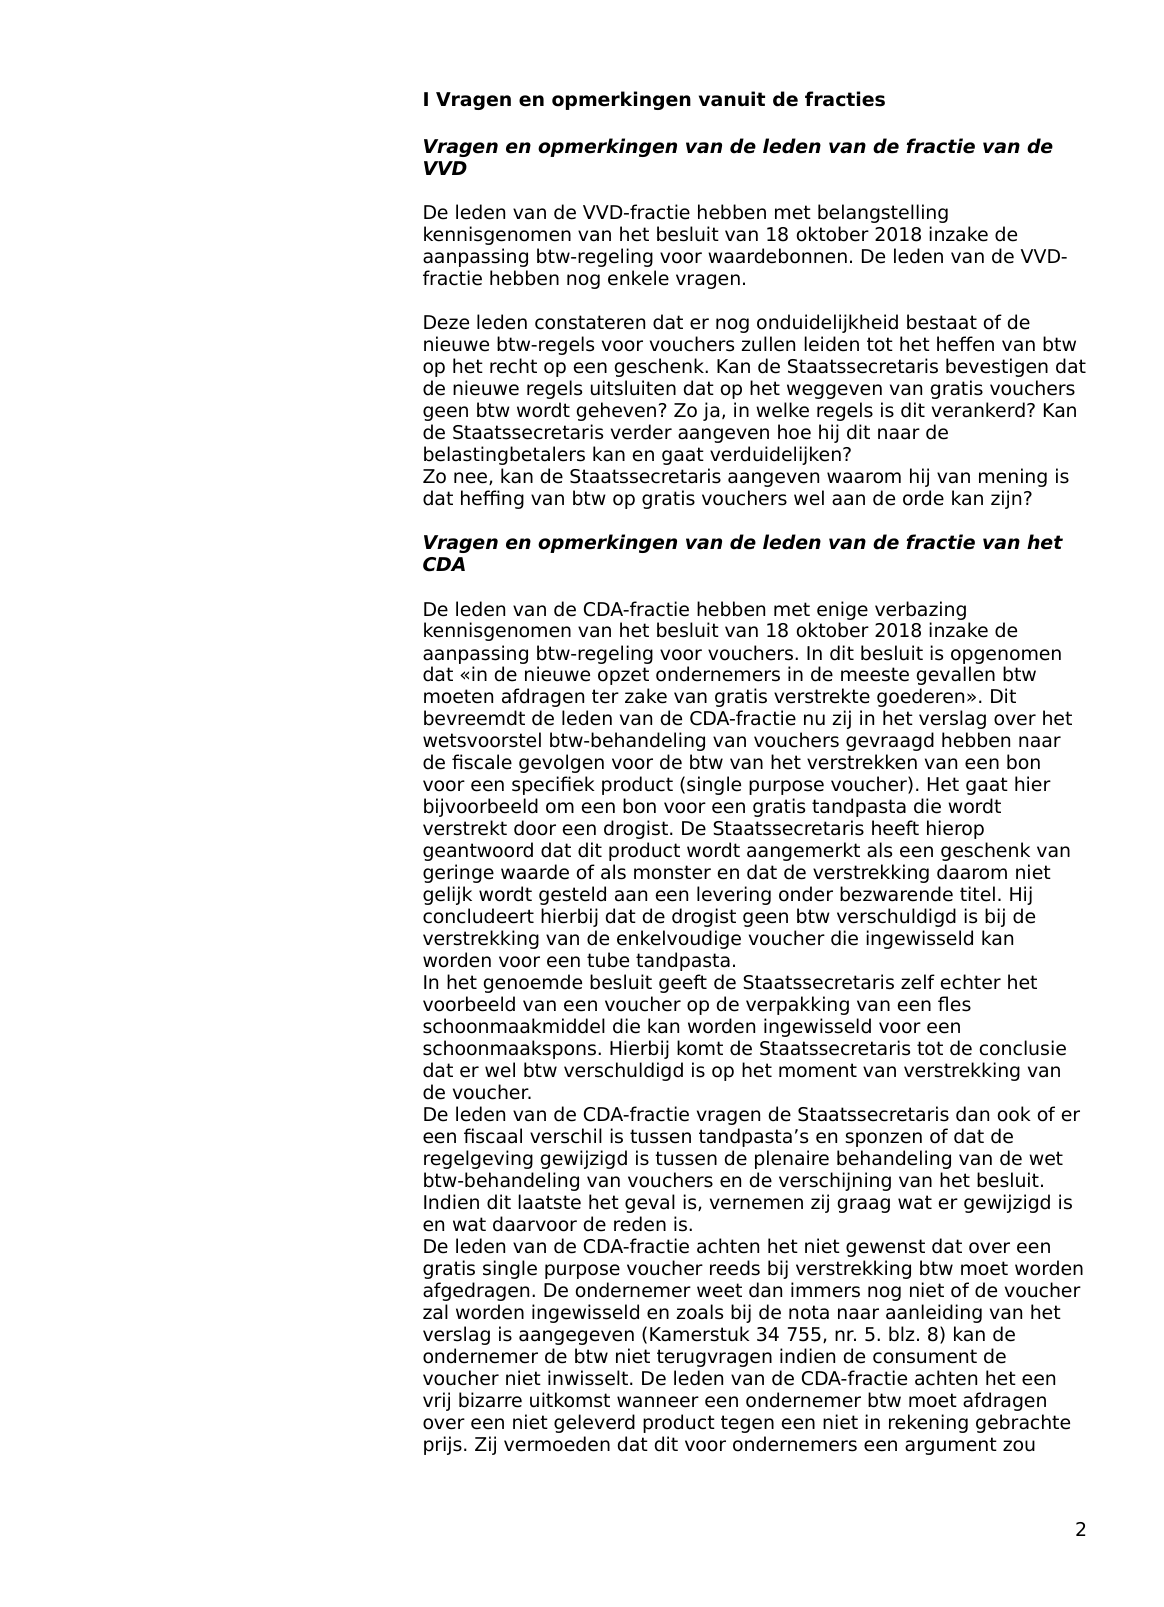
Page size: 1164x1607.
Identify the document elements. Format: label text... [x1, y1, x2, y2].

text Zo nee, kan de Staatssecretaris aangeven waarom hij van mening is dat heffing van btw op gratis vouchers wel aan de orde kan zijn? [422, 466, 1087, 510]
subtitle I Vragen en opmerkingen vanuit de fracties [422, 89, 1087, 111]
text De leden van de CDA-fractie hebben met enige verbazing kennisgenomen van het besluit van 18 oktober 2018 inzake de aanpassing btw-regeling voor vouchers. In dit besluit is opgenomen dat «in de nieuwe opzet ondernemers in de meeste gevallen btw moeten afdragen ter zake van gratis verstrekte goederen». Dit bevreemdt de leden van de CDA-fractie nu zij in het verslag over het wetsvoorstel btw-behandeling van vouchers gevraagd hebben naar de fiscale gevolgen voor de btw van het verstrekken van een bon voor een specifiek product (single purpose voucher). Het gaat hier bijvoorbeeld om een bon voor een gratis tandpasta die wordt verstrekt door een drogist. De Staatssecretaris heeft hierop geantwoord dat dit product wordt aangemerkt als een geschenk van geringe waarde of als monster en dat de verstrekking daarom niet gelijk wordt gesteld aan een levering onder bezwarende titel. Hij concludeert hierbij dat de drogist geen btw verschuldigd is bij de verstrekking van de enkelvoudige voucher die ingewisseld kan worden voor een tube tandpasta. [422, 598, 1087, 972]
text In het genoemde besluit geeft de Staatssecretaris zelf echter het voorbeeld van een voucher op de verpakking van een fles schoonmaakmiddel die kan worden ingewisseld voor een schoonmaakspons. Hierbij komt de Staatssecretaris tot de conclusie dat er wel btw verschuldigd is op het moment van verstrekking van de voucher. [422, 972, 1087, 1104]
text Deze leden constateren dat er nog onduidelijkheid bestaat of de nieuwe btw-regels voor vouchers zullen leiden tot het heffen van btw op het recht op een geschenk. Kan de Staatssecretaris bevestigen dat de nieuwe regels uitsluiten dat op het weggeven van gratis vouchers geen btw wordt geheven? Zo ja, in welke regels is dit verankerd? Kan de Staatssecretaris verder aangeven hoe hij dit naar de belastingbetalers kan en gaat verduidelijken? [422, 312, 1087, 466]
text De leden van de CDA-fractie achten het niet gewenst dat over een gratis single purpose voucher reeds bij verstrekking btw moet worden afgedragen. De ondernemer weet dan immers nog niet of de voucher zal worden ingewisseld en zoals bij de nota naar aanleiding van het verslag is aangegeven (Kamerstuk 34 755, nr. 5. blz. 8) kan de ondernemer de btw niet terugvragen indien de consument de voucher niet inwisselt. De leden van de CDA-fractie achten het een vrij bizarre uitkomst wanneer een ondernemer btw moet afdragen over een niet geleverd product tegen een niet in rekening gebrachte prijs. Zij vermoeden dat dit voor ondernemers een argument zou [422, 1236, 1087, 1456]
text De leden van de VVD-fractie hebben met belangstelling kennisgenomen van het besluit van 18 oktober 2018 inzake de aanpassing btw-regeling voor waardebonnen. De leden van de VVD-fractie hebben nog enkele vragen. [422, 202, 1087, 290]
text De leden van de CDA-fractie vragen de Staatssecretaris dan ook of er een fiscaal verschil is tussen tandpasta’s en sponzen of dat de regelgeving gewijzigd is tussen de plenaire behandeling van de wet btw-behandeling van vouchers en de verschijning van het besluit. Indien dit laatste het geval is, vernemen zij graag wat er gewijzigd is en wat daarvoor de reden is. [422, 1104, 1087, 1236]
subtitle Vragen en opmerkingen van de leden van de fractie van de VVD [422, 136, 1087, 180]
subtitle Vragen en opmerkingen van de leden van de fractie van het CDA [422, 532, 1087, 576]
